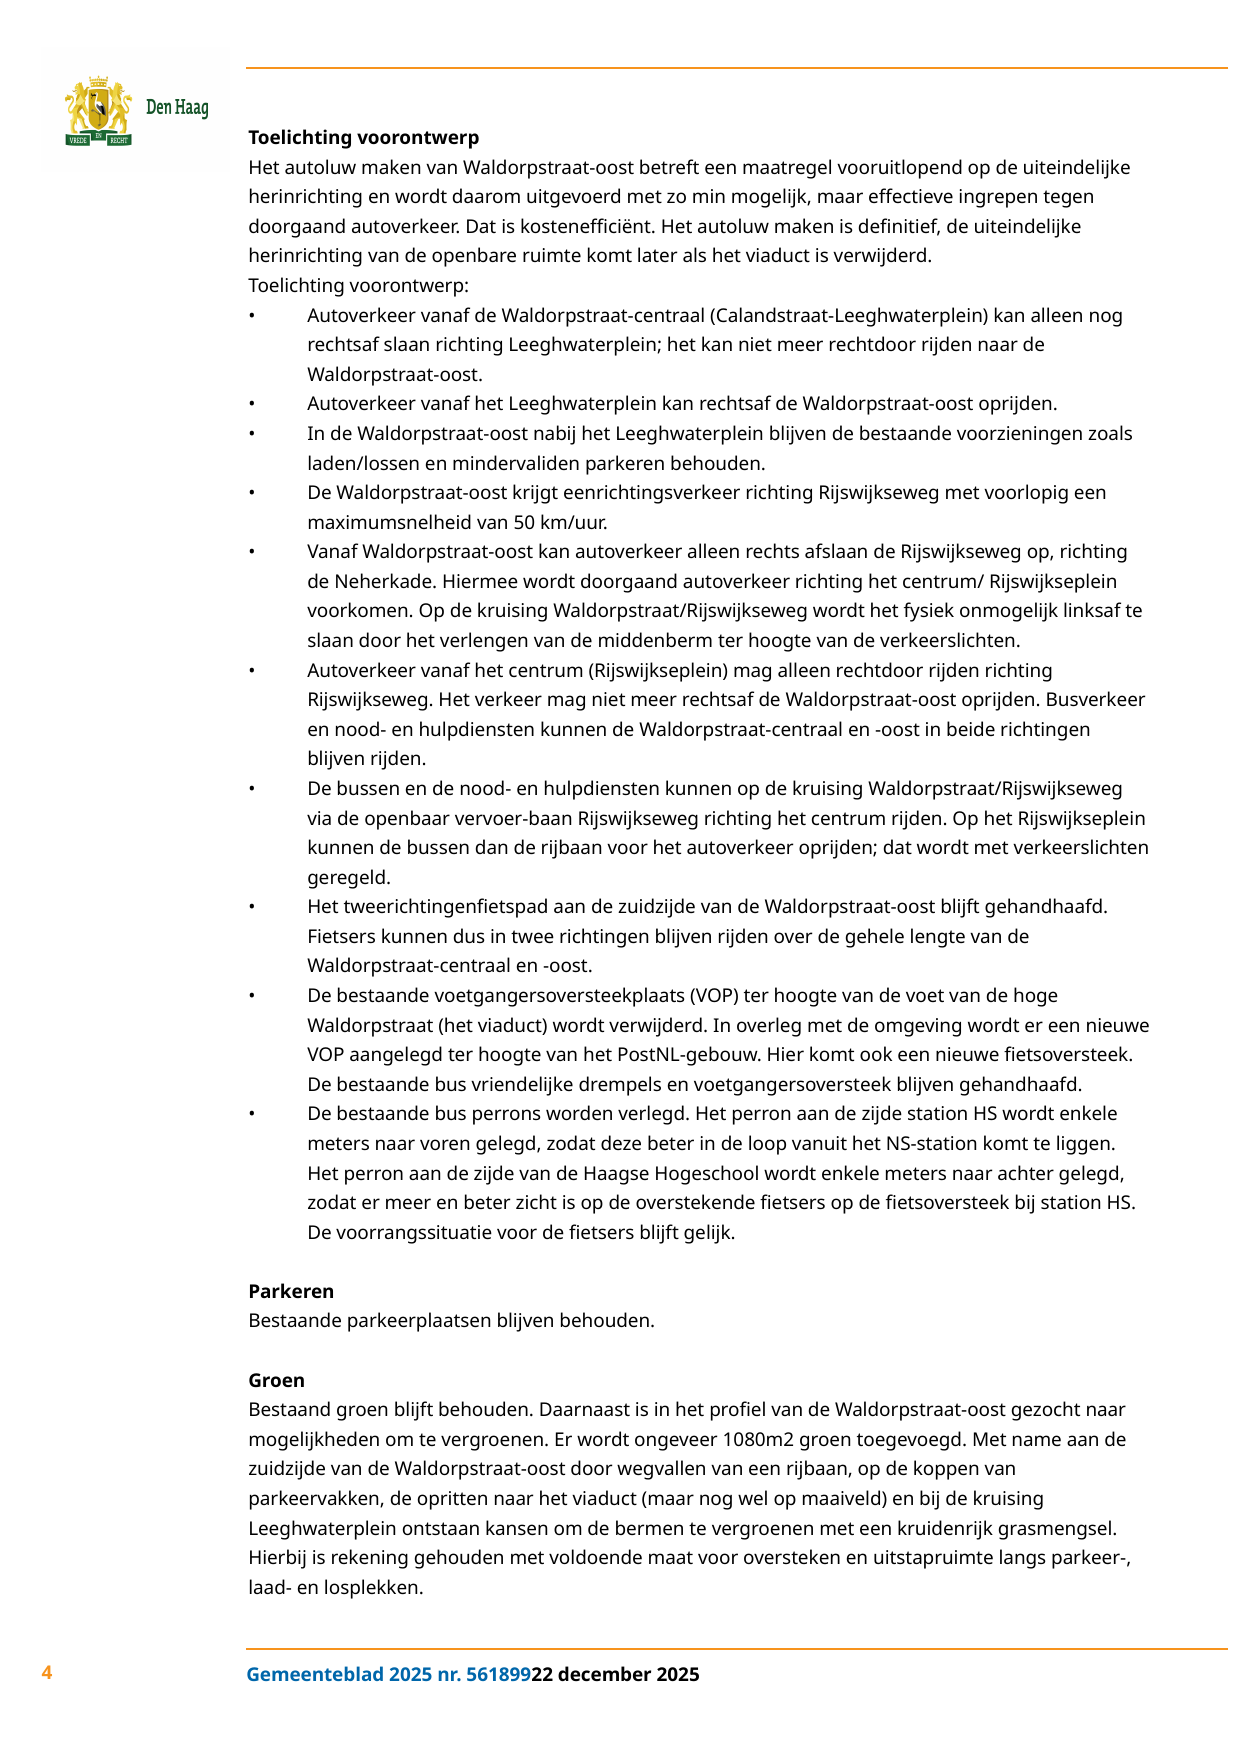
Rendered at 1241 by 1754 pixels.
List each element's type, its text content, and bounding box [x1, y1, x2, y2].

text Het autoluw maken van Waldorpstraat-oost betreft een maatregel vooruitlopend op de uiteindelijke herinrichting en wordt daarom uitgevoerd met zo min mogelijk, maar effectieve ingrepen tegen doorgaand autoverkeer. Dat is kostenefficiënt. Het autoluw maken is definitief, de uiteindelijke herinrichting van de openbare ruimte komt later als het viaduct is verwijderd. [248, 154, 1152, 268]
picture [41, 47, 231, 172]
text Bestaande parkeerplaatsen blijven behouden. [248, 1308, 1152, 1333]
list Autoverkeer vanaf het centrum (Rijswijkseplein) mag alleen rechtdoor rijden richting Rijswijkseweg. Het verkeer mag niet meer rechtsaf de Waldorpstraat-oost oprijden. Busverkeer en nood- en hulpdiensten kunnen de Waldorpstraat-centraal en -oost in beide richtingen blijven rijden. [248, 657, 1152, 771]
text Parkeren [248, 1278, 1152, 1304]
text Groen [248, 1367, 1152, 1393]
list De Waldorpstraat-oost krijgt eenrichtingsverkeer richting Rijswijkseweg met voorlopig een maximumsnelheid van 50 km/uur. [248, 479, 1152, 535]
text Toelichting voorontwerp [248, 124, 1152, 150]
list Het tweerichtingenfietspad aan de zuidzijde van de Waldorpstraat-oost blijft gehandhaafd. Fietsers kunnen dus in twee richtingen blijven rijden over de gehele lengte van de Waldorpstraat-centraal en -oost. [248, 893, 1152, 978]
list De bestaande bus perrons worden verlegd. Het perron aan de zijde station HS wordt enkele meters naar voren gelegd, zodat deze beter in de loop vanuit het NS-station komt te liggen. Het perron aan de zijde van de Haagse Hogeschool wordt enkele meters naar achter gelegd, zodat er meer en beter zicht is op de overstekende fietsers op de fietsoversteek bij station HS. De voorrangssituatie voor de fietsers blijft gelijk. [248, 1101, 1152, 1245]
text Toelichting voorontwerp: [248, 272, 1152, 298]
list Vanaf Waldorpstraat-oost kan autoverkeer alleen rechts afslaan de Rijswijkseweg op, richting de Neherkade. Hiermee wordt doorgaand autoverkeer richting het centrum/ Rijswijkseplein voorkomen. Op de kruising Waldorpstraat/Rijswijkseweg wordt het fysiek onmogelijk linksaf te slaan door het verlengen van de middenberm ter hoogte van de verkeerslichten. [248, 538, 1152, 653]
list Autoverkeer vanaf het Leeghwaterplein kan rechtsaf de Waldorpstraat-oost oprijden. [248, 391, 1152, 416]
list In de Waldorpstraat-oost nabij het Leeghwaterplein blijven de bestaande voorzieningen zoals laden/lossen en mindervaliden parkeren behouden. [248, 420, 1152, 476]
list De bussen en de nood- en hulpdiensten kunnen op de kruising Waldorpstraat/Rijswijkseweg via de openbaar vervoer-baan Rijswijkseweg richting het centrum rijden. Op het Rijswijkseplein kunnen de bussen dan de rijbaan voor het autoverkeer oprijden; dat wordt met verkeerslichten geregeld. [248, 775, 1152, 890]
list De bestaande voetgangersoversteekplaats (VOP) ter hoogte van de voet van de hoge Waldorpstraat (het viaduct) wordt verwijderd. In overleg met de omgeving wordt er een nieuwe VOP aangelegd ter hoogte van het PostNL-gebouw. Hier komt ook een nieuwe fietsoversteek. De bestaande bus vriendelijke drempels en voetgangersoversteek blijven gehandhaafd. [248, 982, 1152, 1097]
text Bestaand groen blijft behouden. Daarnaast is in het profiel van de Waldorpstraat-oost gezocht naar mogelijkheden om te vergroenen. Er wordt ongeveer 1080m2 groen toegevoegd. Met name aan de zuidzijde van de Waldorpstraat-oost door wegvallen van een rijbaan, op de koppen van parkeervakken, de opritten naar het viaduct (maar nog wel op maaiveld) en bij de kruising Leeghwaterplein ontstaan kansen om de bermen te vergroenen met een kruidenrijk grasmengsel. Hierbij is rekening gehouden met voldoende maat voor oversteken en uitstapruimte langs parkeer-, laad- en losplekken. [248, 1396, 1152, 1600]
list Autoverkeer vanaf de Waldorpstraat-centraal (Calandstraat-Leeghwaterplein) kan alleen nog rechtsaf slaan richting Leeghwaterplein; het kan niet meer rechtdoor rijden naar de Waldorpstraat-oost. [248, 302, 1152, 387]
